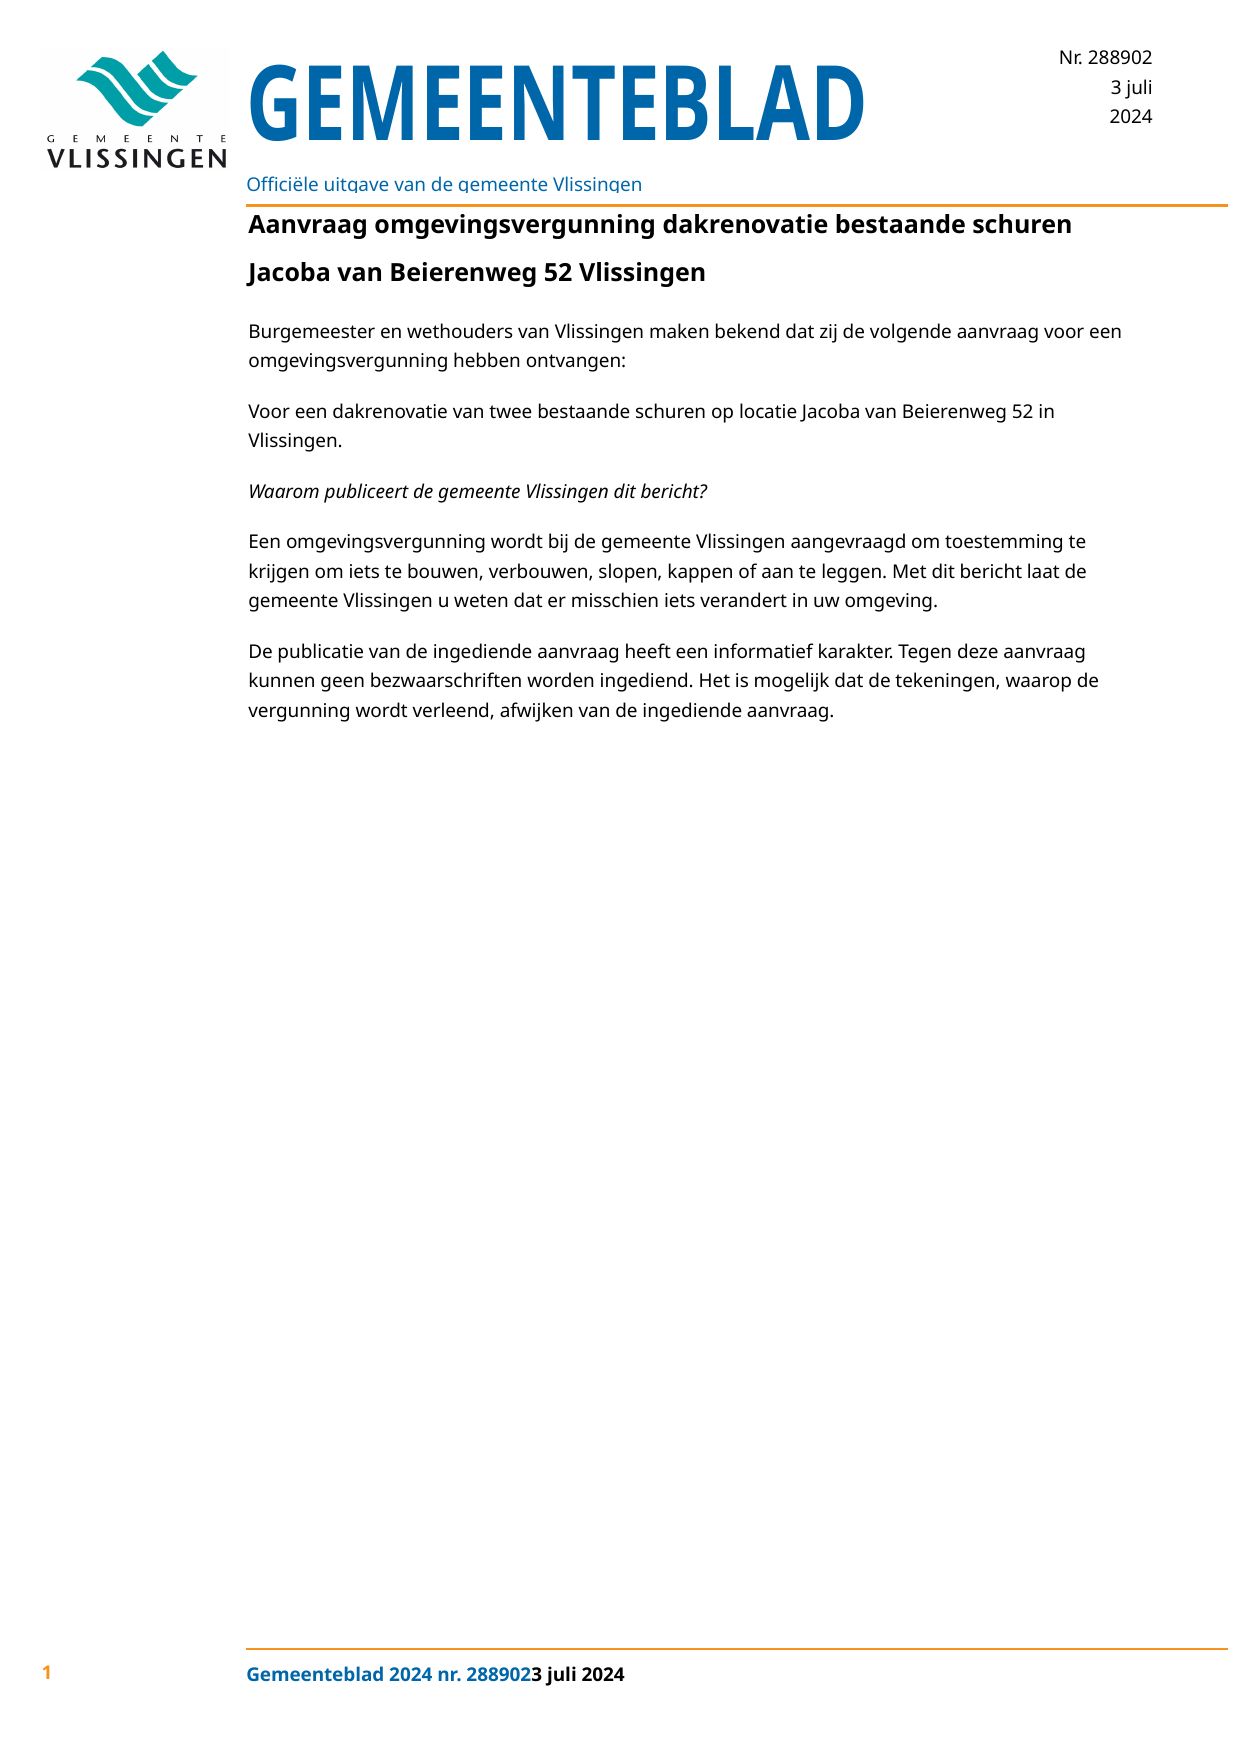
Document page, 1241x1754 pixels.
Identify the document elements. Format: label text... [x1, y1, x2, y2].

text Aanvraag omgevingsvergunning dakrenovatie bestaande schuren Jacoba van Beierenweg 52 Vlissingen [248, 207, 1152, 288]
picture [41, 47, 231, 172]
text Voor een dakrenovatie van twee bestaande schuren op locatie Jacoba van Beierenweg 52 in Vlissingen. [248, 398, 1152, 453]
text Burgemeester en wethouders van Vlissingen maken bekend dat zij de volgende aanvraag voor een omgevingsvergunning hebben ontvangen: [248, 318, 1152, 373]
text Waarom publiceert de gemeente Vlissingen dit bericht? [248, 478, 1152, 504]
text De publicatie van de ingediende aanvraag heeft een informatief karakter. Tegen deze aanvraag kunnen geen bezwaarschriften worden ingediend. Het is mogelijk dat de tekeningen, waarop de vergunning wordt verleend, afwijken van de ingediende aanvraag. [248, 638, 1152, 723]
text Een omgevingsvergunning wordt bij de gemeente Vlissingen aangevraagd om toestemming te krijgen om iets te bouwen, verbouwen, slopen, kappen of aan te leggen. Met dit bericht laat de gemeente Vlissingen u weten dat er misschien iets verandert in uw omgeving. [248, 528, 1152, 613]
